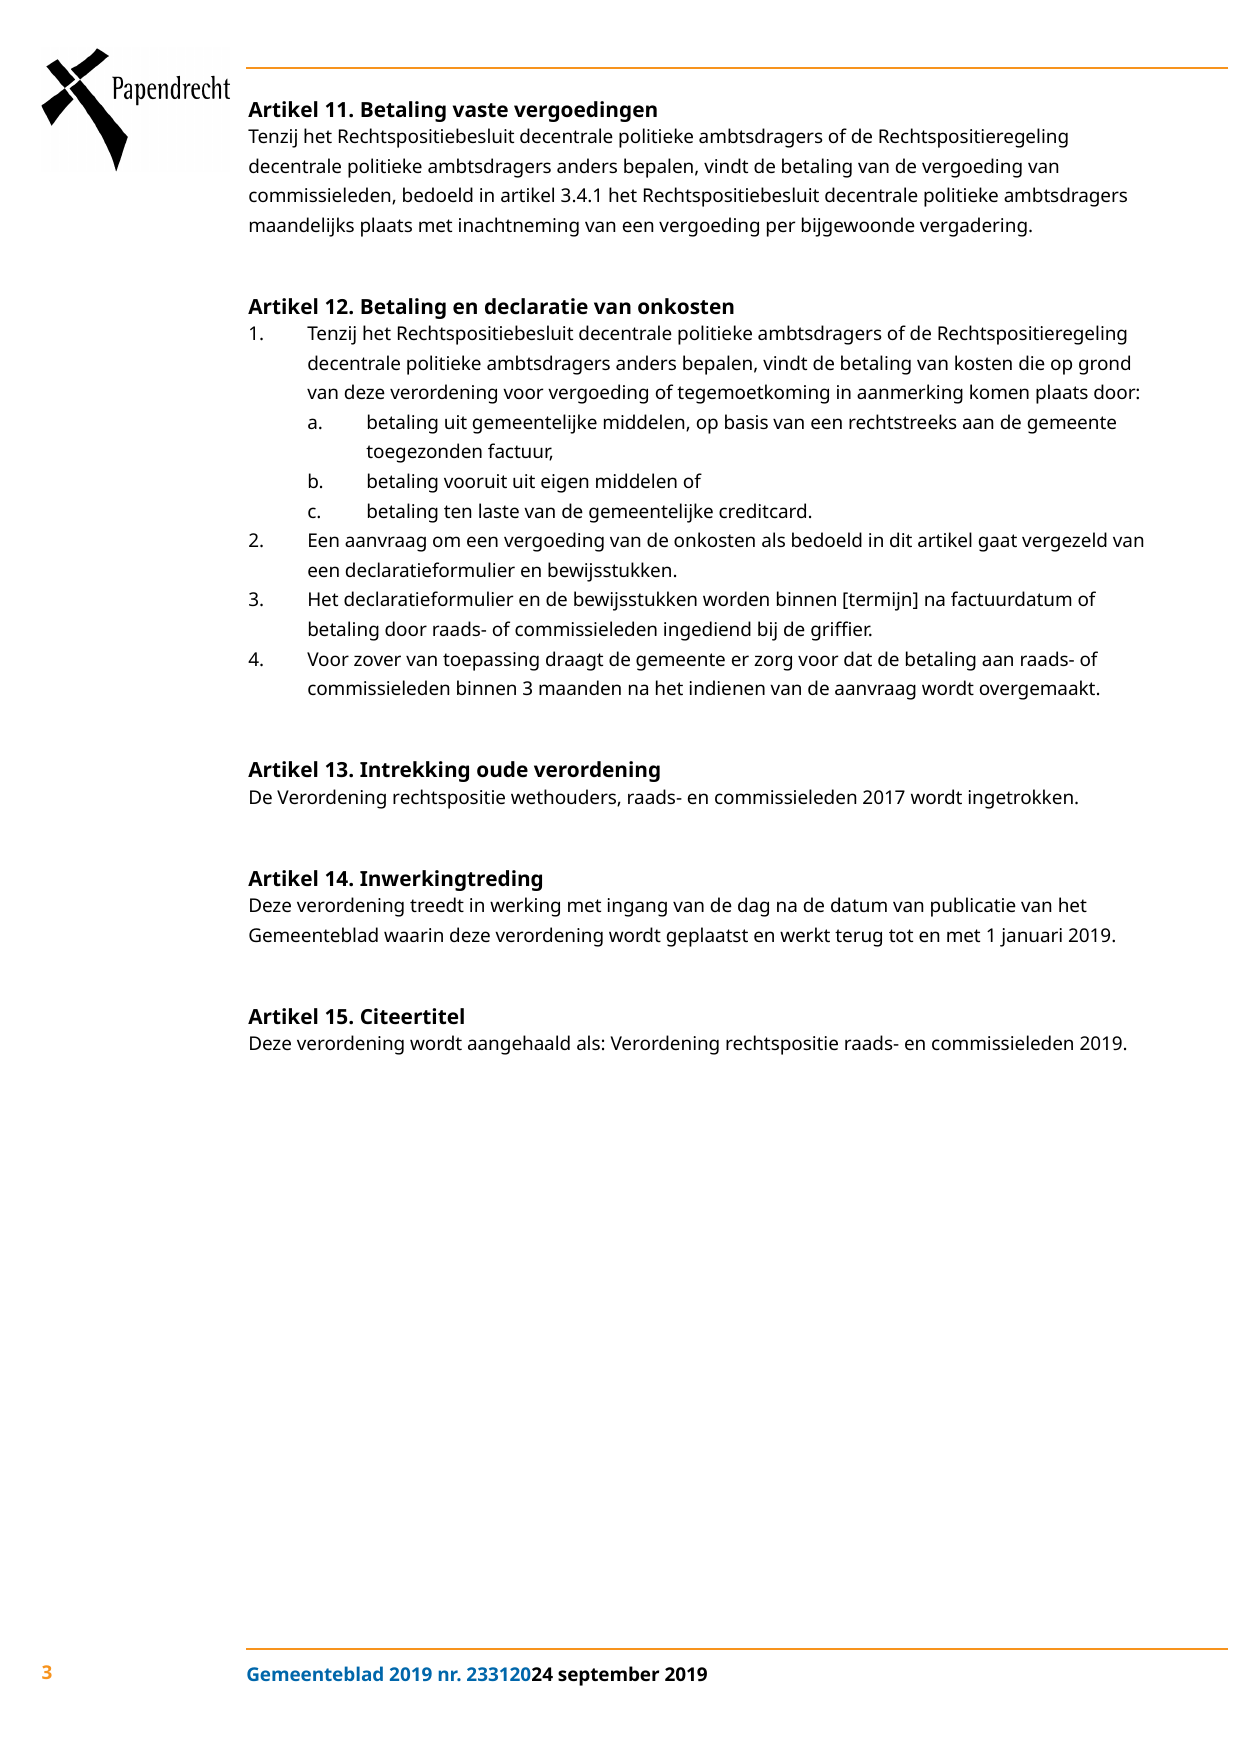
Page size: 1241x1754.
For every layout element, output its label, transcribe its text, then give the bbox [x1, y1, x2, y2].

text De Verordening rechtspositie wethouders, raads- en commissieleden 2017 wordt ingetrokken. [248, 784, 1152, 809]
text Artikel 14. Inwerkingtreding [248, 864, 1152, 892]
list betaling vooruit uit eigen middelen of [307, 468, 1152, 494]
text Artikel 13. Intrekking oude verordening [248, 755, 1152, 784]
list betaling ten laste van de gemeentelijke creditcard. [307, 498, 1152, 524]
text Deze verordening wordt aangehaald als: Verordening rechtspositie raads- en commissieleden 2019. [248, 1030, 1152, 1056]
picture [41, 47, 231, 172]
list Het declaratieformulier en de bewijsstukken worden binnen [termijn] na factuurdatum of betaling door raads- of commissieleden ingediend bij de griffier. [248, 587, 1152, 642]
list Voor zover van toepassing draagt de gemeente er zorg voor dat de betaling aan raads- of commissieleden binnen 3 maanden na het indienen van de aanvraag wordt overgemaakt. [248, 646, 1152, 701]
text Artikel 12. Betaling en declaratie van onkosten [248, 292, 1152, 320]
list Een aanvraag om een vergoeding van de onkosten als bedoeld in dit artikel gaat vergezeld van een declaratieformulier en bewijsstukken. [248, 527, 1152, 583]
text Deze verordening treedt in werking met ingang van de dag na de datum van publicatie van het Gemeenteblad waarin deze verordening wordt geplaatst en werkt terug tot en met 1 januari 2019. [248, 892, 1152, 948]
text Tenzij het Rechtspositiebesluit decentrale politieke ambtsdragers of de Rechtspositieregeling decentrale politieke ambtsdragers anders bepalen, vindt de betaling van de vergoeding van commissieleden, bedoeld in artikel 3.4.1 het Rechtspositiebesluit decentrale politieke ambtsdragers maandelijks plaats met inachtneming van een vergoeding per bijgewoonde vergadering. [248, 123, 1152, 238]
text Artikel 11. Betaling vaste vergoedingen [248, 95, 1152, 123]
list Tenzij het Rechtspositiebesluit decentrale politieke ambtsdragers of de Rechtspositieregeling decentrale politieke ambtsdragers anders bepalen, vindt de betaling van kosten die op grond van deze verordening voor vergoeding of tegemoetkoming in aanmerking komen plaats door: [248, 320, 1152, 405]
list betaling uit gemeentelijke middelen, op basis van een rechtstreeks aan de gemeente toegezonden factuur, [307, 409, 1152, 464]
text Artikel 15. Citeertitel [248, 1002, 1152, 1030]
